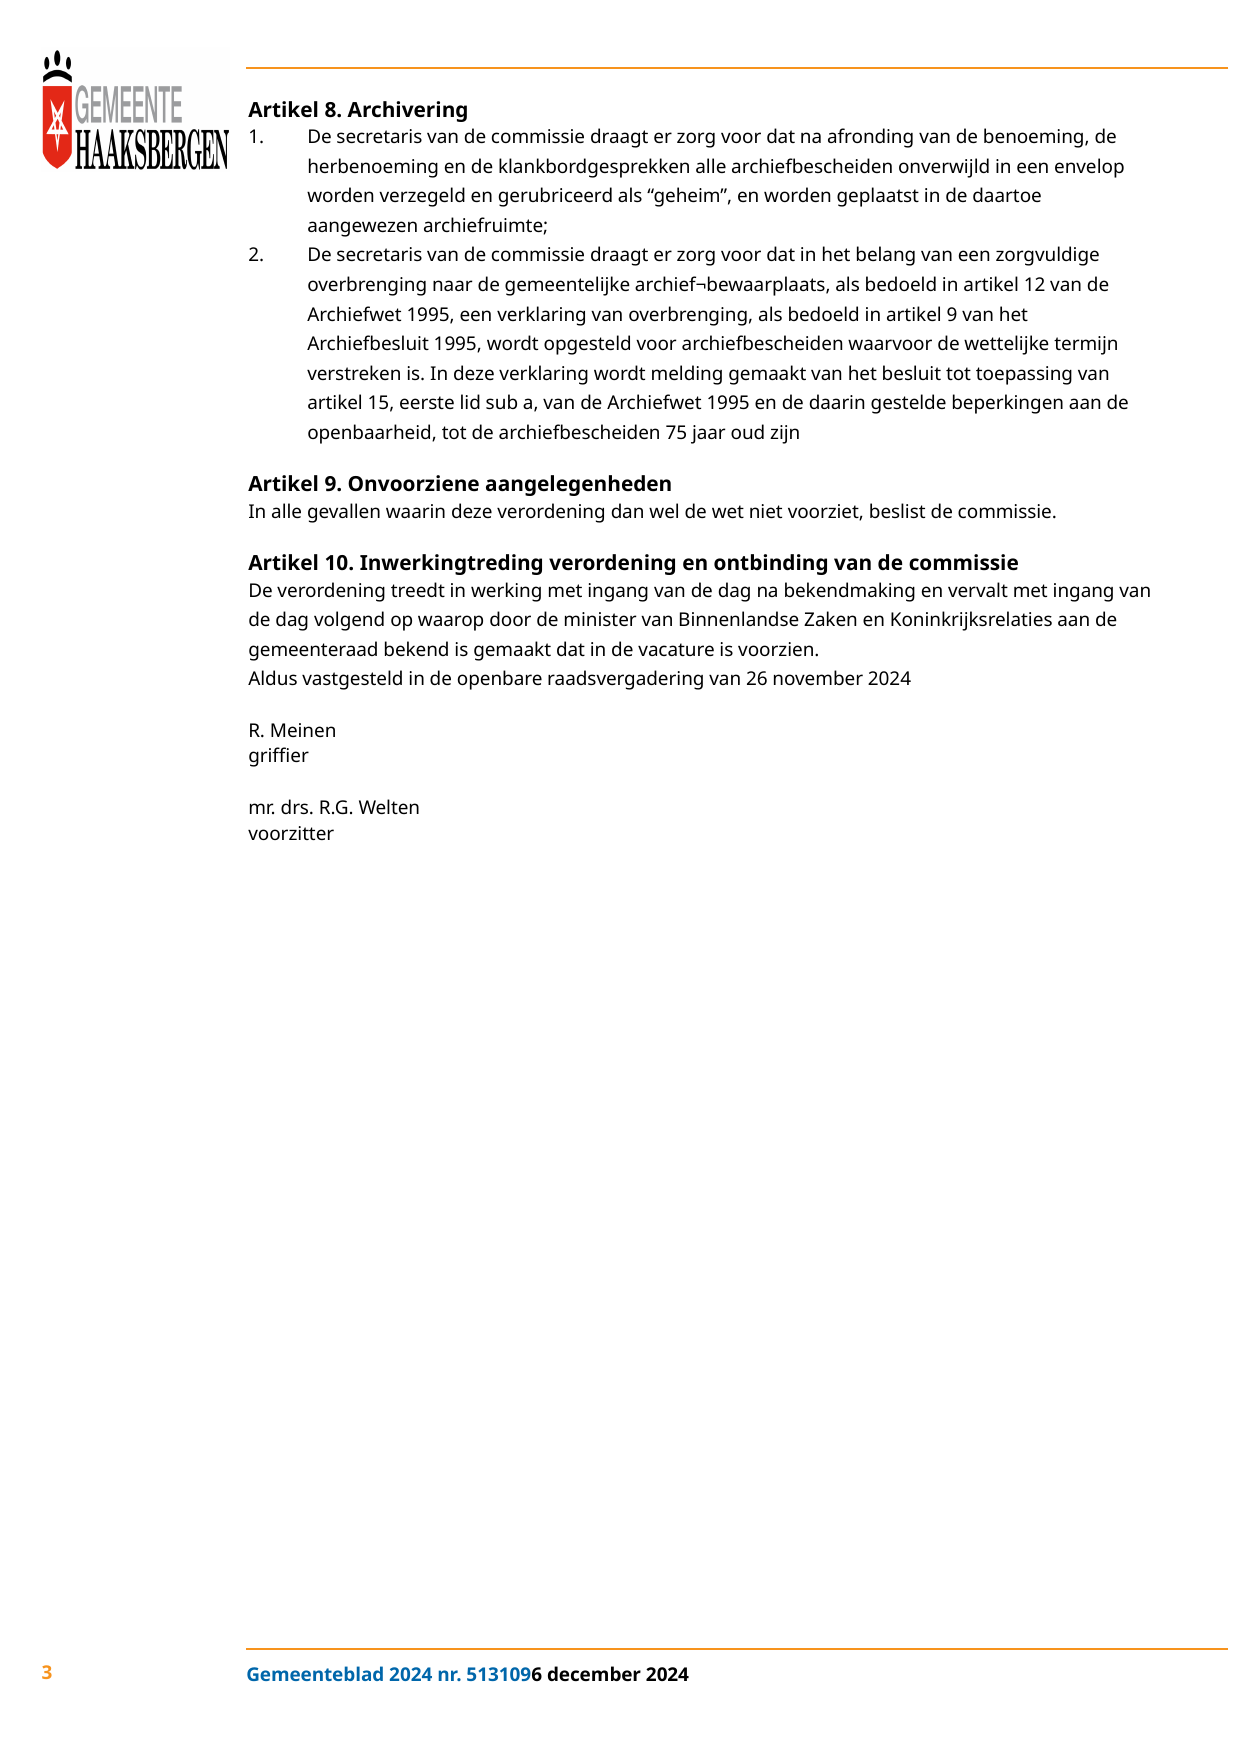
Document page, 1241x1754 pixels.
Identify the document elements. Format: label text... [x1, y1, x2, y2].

text Artikel 8. Archivering [248, 95, 1152, 123]
text griffier [248, 743, 1152, 768]
picture [41, 47, 231, 172]
text In alle gevallen waarin deze verordening dan wel de wet niet voorziet, beslist de commissie. [248, 498, 1152, 524]
text De verordening treedt in werking met ingang van de dag na bekendmaking en vervalt met ingang van de dag volgend op waarop door de minister van Binnenlandse Zaken en Koninkrijksrelaties aan de gemeenteraad bekend is gemaakt dat in de vacature is voorzien. [248, 577, 1152, 662]
list De secretaris van de commissie draagt er zorg voor dat in het belang van een zorgvuldige overbrenging naar de gemeentelijke archief¬bewaarplaats, als bedoeld in artikel 12 van de Archiefwet 1995, een verklaring van overbrenging, als bedoeld in artikel 9 van het Archiefbesluit 1995, wordt opgesteld voor archiefbescheiden waarvoor de wettelijke termijn verstreken is. In deze verklaring wordt melding gemaakt van het besluit tot toepassing van artikel 15, eerste lid sub a, van de Archiefwet 1995 en de daarin gestelde beperkingen aan de openbaarheid, tot de archiefbescheiden 75 jaar oud zijn [248, 242, 1152, 445]
text R. Meinen [248, 717, 1152, 743]
text Aldus vastgesteld in de openbare raadsvergadering van 26 november 2024 [248, 666, 1152, 691]
text Artikel 10. Inwerkingtreding verordening en ontbinding van de commissie [248, 548, 1152, 577]
list De secretaris van de commissie draagt er zorg voor dat na afronding van de benoeming, de herbenoeming en de klankbordgesprekken alle archiefbescheiden onverwijld in een envelop worden verzegeld en gerubriceerd als “geheim”, en worden geplaatst in de daartoe aangewezen archiefruimte; [248, 123, 1152, 238]
text voorzitter [248, 820, 1152, 846]
text Artikel 9. Onvoorziene aangelegenheden [248, 469, 1152, 498]
text mr. drs. R.G. Welten [248, 794, 1152, 820]
